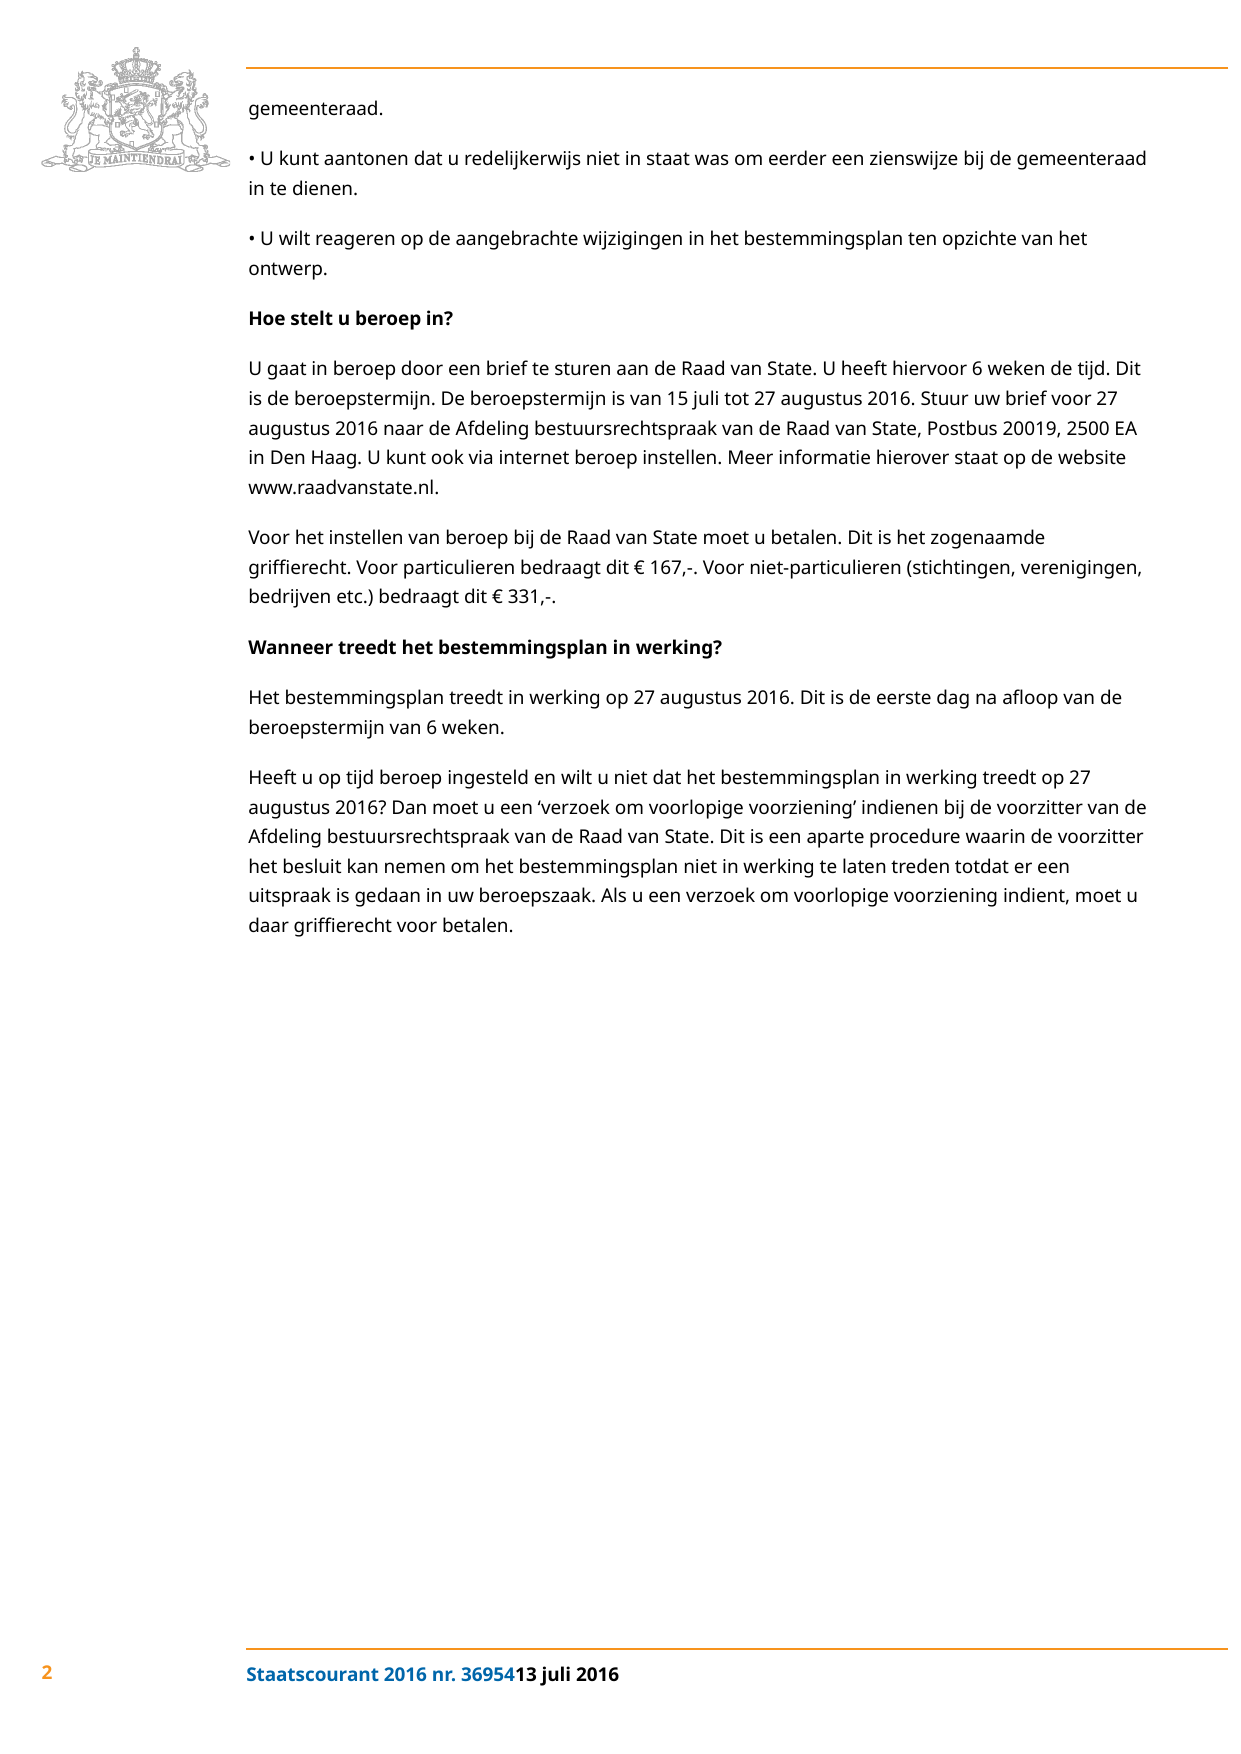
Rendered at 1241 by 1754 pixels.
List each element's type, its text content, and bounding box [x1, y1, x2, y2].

text Voor het instellen van beroep bij de Raad van State moet u betalen. Dit is het zogenaamde griffierecht. Voor particulieren bedraagt dit € 167,-. Voor niet-particulieren (stichtingen, verenigingen, bedrijven etc.) bedraagt dit € 331,-. [248, 524, 1152, 609]
picture [41, 47, 231, 172]
text • U wilt reageren op de aangebrachte wijzigingen in het bestemmingsplan ten opzichte van het ontwerp. [248, 225, 1152, 281]
text • U kunt aantonen dat u redelijkerwijs niet in staat was om eerder een zienswijze bij de gemeenteraad in te dienen. [248, 145, 1152, 201]
text Wanneer treedt het bestemmingsplan in werking? [248, 634, 1152, 660]
text U gaat in beroep door een brief te sturen aan de Raad van State. U heeft hiervoor 6 weken de tijd. Dit is de beroepstermijn. De beroepstermijn is van 15 juli tot 27 augustus 2016. Stuur uw brief voor 27 augustus 2016 naar de Afdeling bestuursrechtspraak van de Raad van State, Postbus 20019, 2500 EA in Den Haag. U kunt ook via internet beroep instellen. Meer informatie hierover staat op de website www.raadvanstate.nl. [248, 356, 1152, 500]
text Het bestemmingsplan treedt in werking op 27 augustus 2016. Dit is de eerste dag na afloop van de beroepstermijn van 6 weken. [248, 684, 1152, 740]
text Heeft u op tijd beroep ingesteld en wilt u niet dat het bestemmingsplan in werking treedt op 27 augustus 2016? Dan moet u een ‘verzoek om voorlopige voorziening’ indienen bij de voorzitter van de Afdeling bestuursrechtspraak van de Raad van State. Dit is een aparte procedure waarin de voorzitter het besluit kan nemen om het bestemmingsplan niet in werking te laten treden totdat er een uitspraak is gedaan in uw beroepszaak. Als u een verzoek om voorlopige voorziening indient, moet u daar griffierecht voor betalen. [248, 764, 1152, 938]
text Hoe stelt u beroep in? [248, 305, 1152, 331]
text gemeenteraad. [248, 95, 1152, 121]
